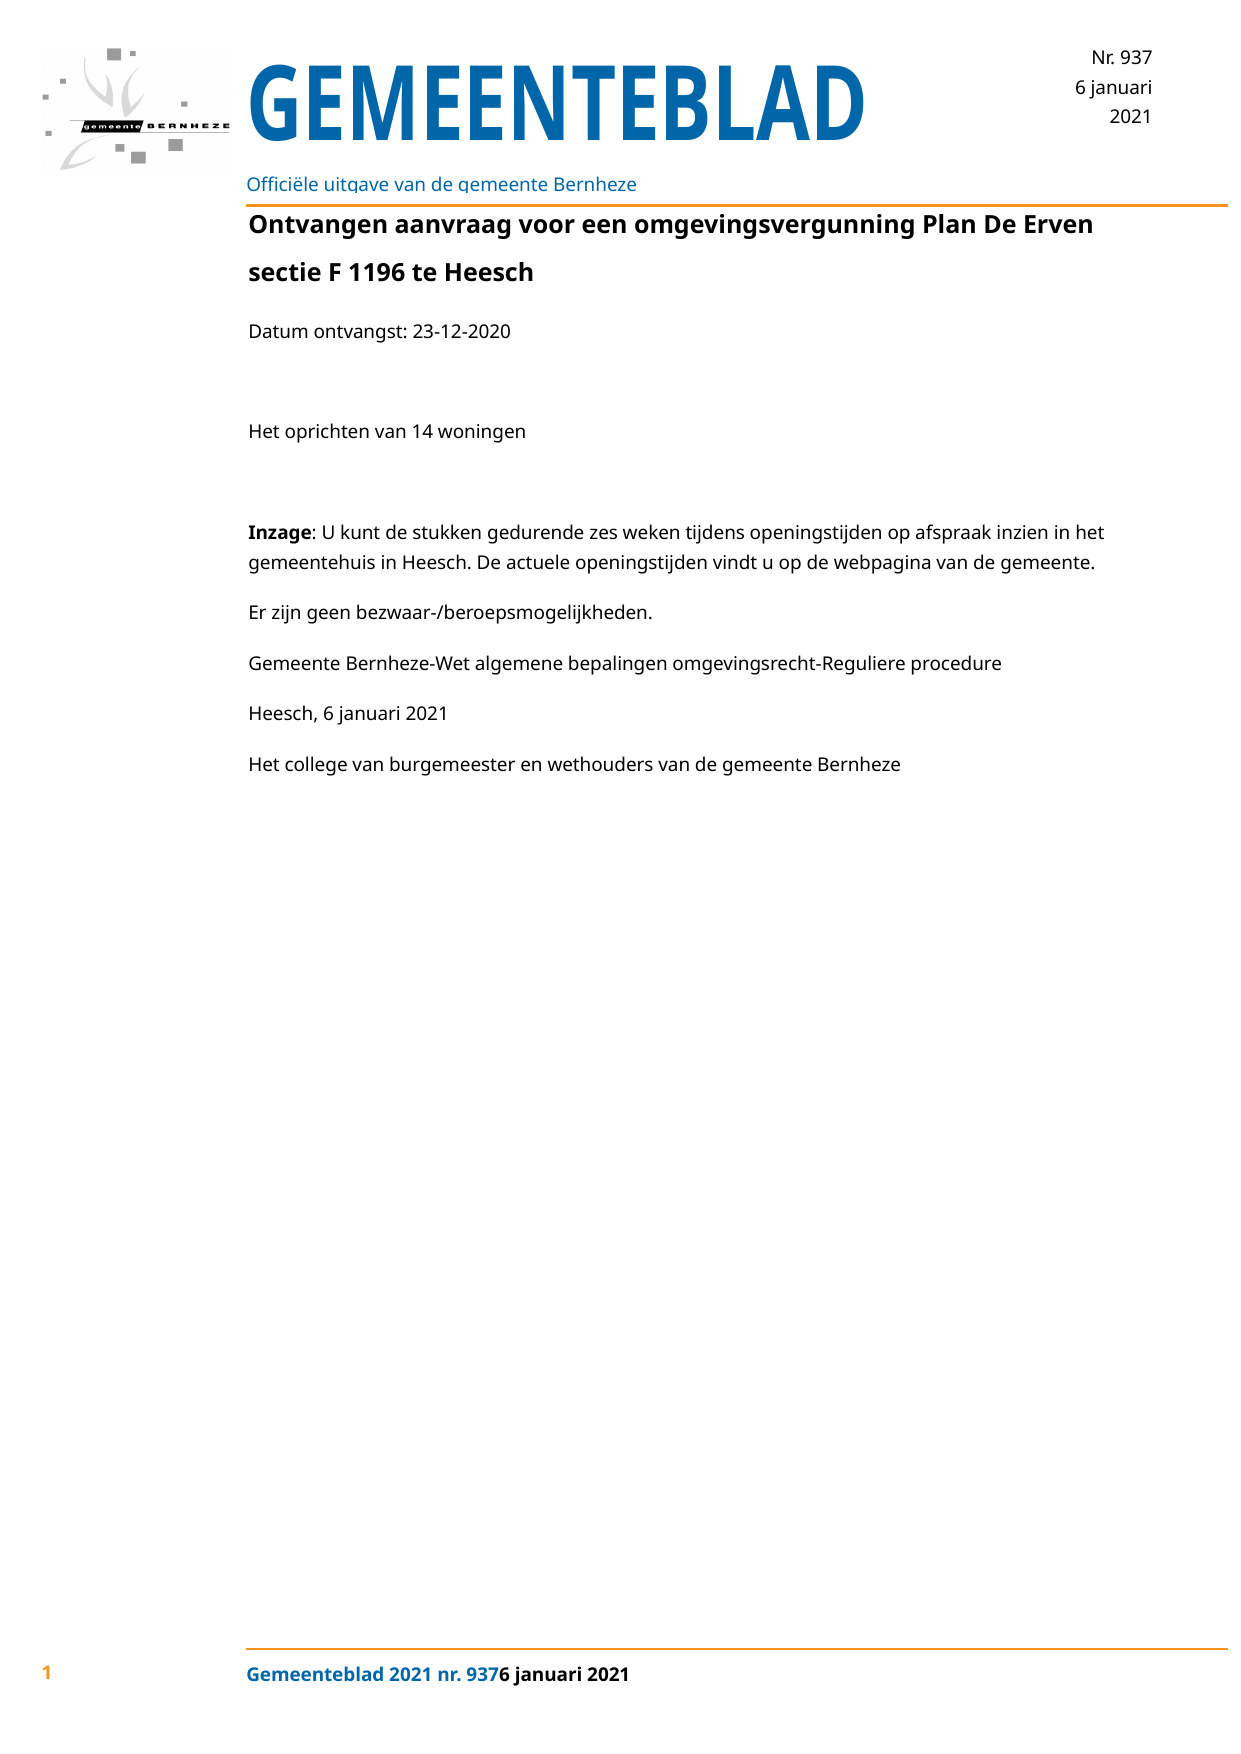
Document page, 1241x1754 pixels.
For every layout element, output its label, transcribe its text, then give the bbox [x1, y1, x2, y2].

text Heesch, 6 januari 2021 [248, 700, 1152, 726]
picture [41, 47, 231, 172]
text Gemeente Bernheze-Wet algemene bepalingen omgevingsrecht-Reguliere procedure [248, 650, 1152, 676]
text Datum ontvangst: 23-12-2020 [248, 318, 1152, 344]
text Het oprichten van 14 woningen [248, 419, 1152, 444]
text Ontvangen aanvraag voor een omgevingsvergunning Plan De Erven sectie F 1196 te Heesch [248, 207, 1152, 288]
text Inzage: U kunt de stukken gedurende zes weken tijdens openingstijden op afspraak inzien in het gemeentehuis in Heesch. De actuele openingstijden vindt u op de webpagina van de gemeente. [248, 519, 1152, 575]
text Er zijn geen bezwaar-/beroepsmogelijkheden. [248, 599, 1152, 625]
text Het college van burgemeester en wethouders van de gemeente Bernheze [248, 751, 1152, 777]
